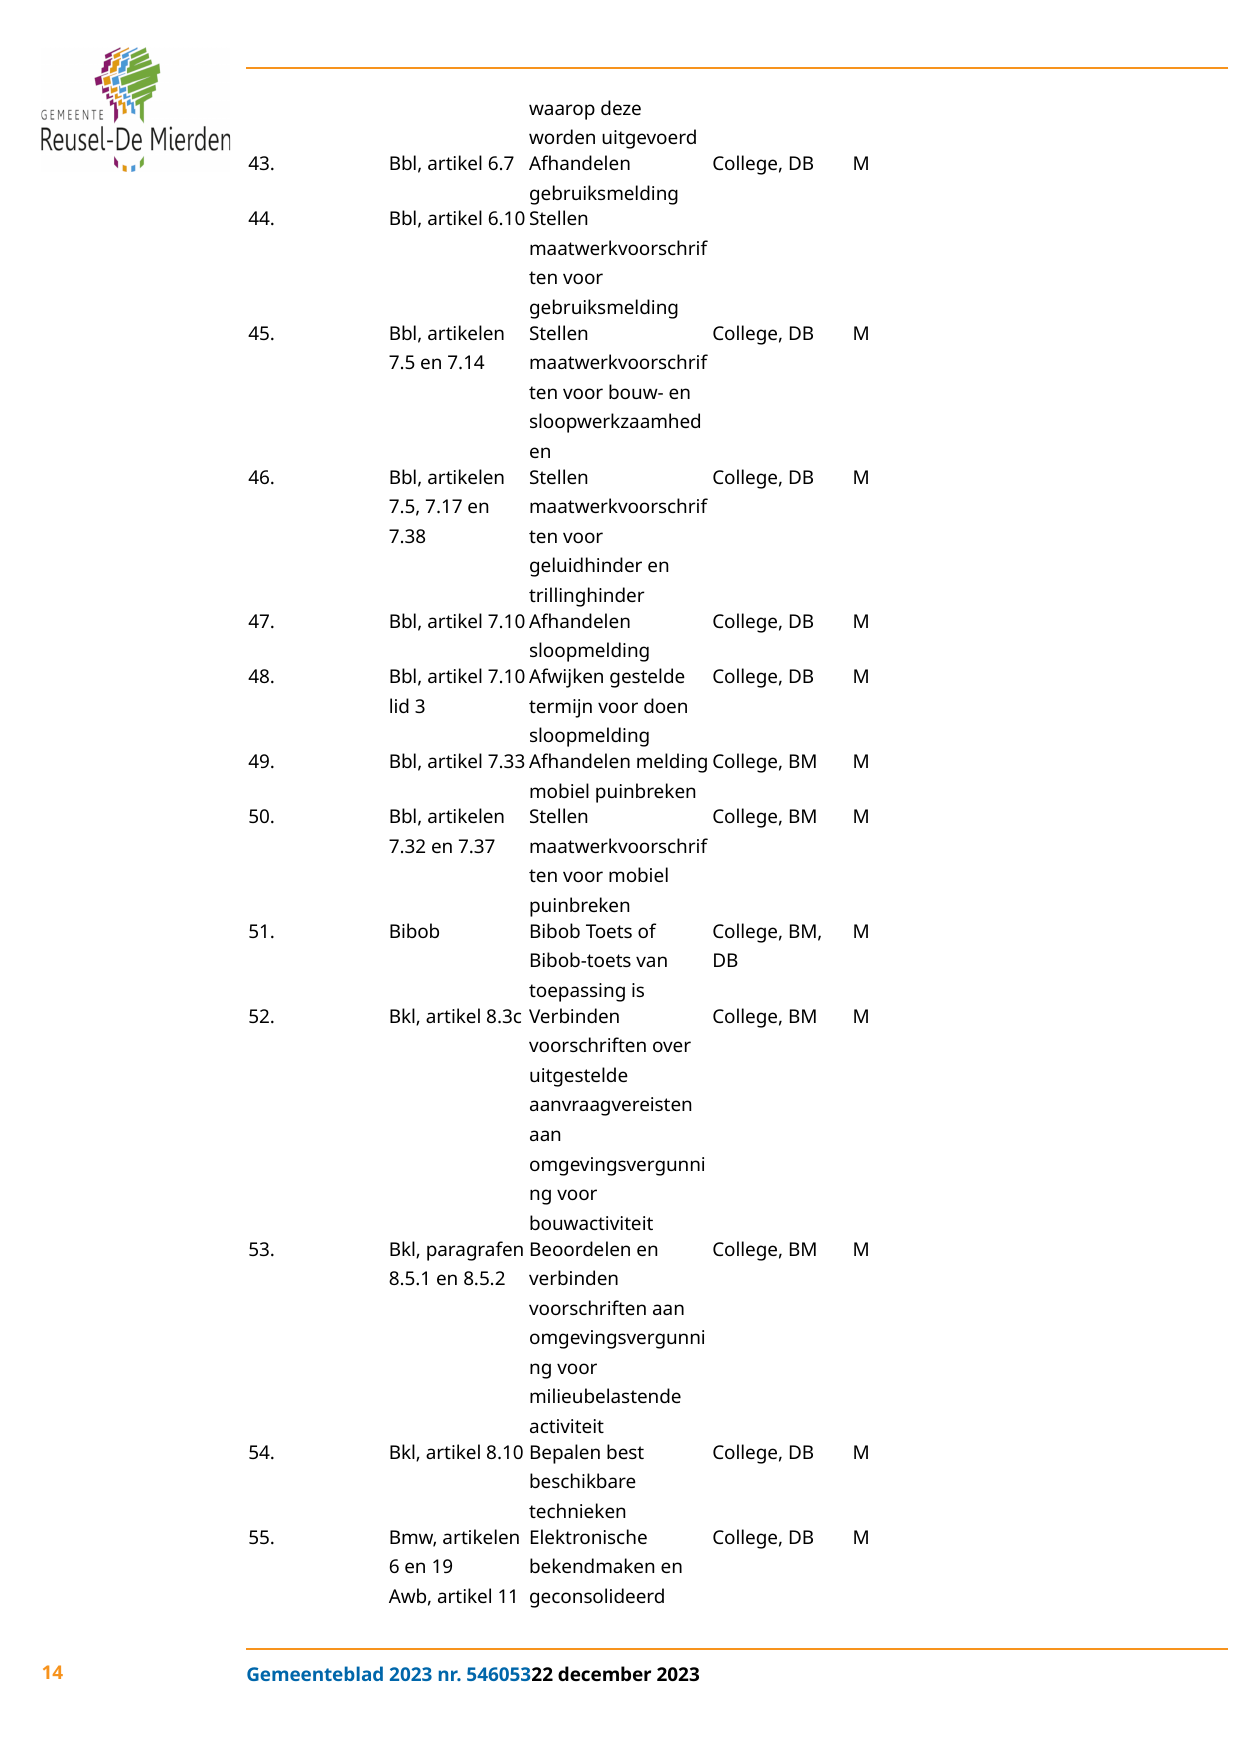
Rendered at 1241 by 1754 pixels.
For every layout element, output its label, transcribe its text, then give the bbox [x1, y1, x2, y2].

table_cell 50. [248, 804, 388, 918]
table_cell Bepalen best beschikbare technieken [529, 1439, 712, 1524]
table_cell Bibob [389, 918, 529, 1003]
table_cell 54. [248, 1439, 388, 1524]
table_cell [999, 1439, 1152, 1524]
table_cell M [853, 918, 999, 1003]
table_cell M [853, 663, 999, 748]
table_cell Bbl, artikelen 7.5 en 7.14 [389, 320, 529, 464]
table_cell 55. [248, 1524, 388, 1609]
table_cell Bmw, artikelen 6 en 19 Awb, artikel 11 [389, 1524, 529, 1609]
table_cell [248, 95, 388, 150]
table_cell 44. [248, 205, 388, 320]
table_cell 47. [248, 608, 388, 663]
table_cell Elektronische bekendmaken en geconsolideerd [529, 1524, 712, 1609]
table_cell Afhandelen melding mobiel puinbreken [529, 748, 712, 803]
table_cell M [853, 464, 999, 608]
table_cell M [853, 608, 999, 663]
table_cell [999, 1003, 1152, 1236]
table_cell M [853, 1524, 999, 1609]
table_cell [999, 748, 1152, 803]
table_cell Verbinden voorschriften over uitgestelde aanvraagvereisten aan omgevingsvergunning voor bouwactiviteit [529, 1003, 712, 1236]
table_cell [712, 95, 852, 150]
table_cell Afhandelen sloopmelding [529, 608, 712, 663]
table_cell Bbl, artikel 6.7 [389, 150, 529, 205]
table_cell 52. [248, 1003, 388, 1236]
table_cell Bbl, artikel 7.10 [389, 608, 529, 663]
table_cell Bbl, artikelen 7.32 en 7.37 [389, 804, 529, 918]
table_cell College, DB [712, 608, 852, 663]
table_cell [389, 95, 529, 150]
table_cell 43. [248, 150, 388, 205]
table_cell [853, 95, 999, 150]
table_cell [999, 804, 1152, 918]
table_cell College, BM [712, 1003, 852, 1236]
table_cell Bbl, artikelen 7.5, 7.17 en 7.38 [389, 464, 529, 608]
table_cell College, DB [712, 150, 852, 205]
table_cell Stellen maatwerkvoorschriften voor geluidhinder en trillinghinder [529, 464, 712, 608]
table_cell M [853, 1439, 999, 1524]
table_cell Beoordelen en verbinden voorschriften aan omgevingsvergunning voor milieubelastende activiteit [529, 1236, 712, 1439]
table_cell Afhandelen gebruiksmelding [529, 150, 712, 205]
table_cell [999, 320, 1152, 464]
table_cell waarop deze worden uitgevoerd [529, 95, 712, 150]
table_cell 49. [248, 748, 388, 803]
table_cell Bbl, artikel 7.10 lid 3 [389, 663, 529, 748]
table_cell [999, 464, 1152, 608]
table_cell [853, 205, 999, 320]
table_cell Stellen maatwerkvoorschriften voor mobiel puinbreken [529, 804, 712, 918]
table_cell [999, 1236, 1152, 1439]
table_cell 45. [248, 320, 388, 464]
table_cell Stellen maatwerkvoorschriften voor bouw- en sloopwerkzaamheden [529, 320, 712, 464]
table_cell [999, 608, 1152, 663]
table_cell M [853, 320, 999, 464]
table_cell Afwijken gestelde termijn voor doen sloopmelding [529, 663, 712, 748]
table_cell 53. [248, 1236, 388, 1439]
table_cell 51. [248, 918, 388, 1003]
table_cell College, DB [712, 1439, 852, 1524]
table_cell College, BM, DB [712, 918, 852, 1003]
table_cell M [853, 150, 999, 205]
table_cell Bkl, artikel 8.10 [389, 1439, 529, 1524]
table_cell College, BM [712, 1236, 852, 1439]
table_cell [999, 95, 1152, 150]
table_cell College, BM [712, 748, 852, 803]
table_cell [999, 205, 1152, 320]
table_cell M [853, 804, 999, 918]
table_cell Stellen maatwerkvoorschriften voor gebruiksmelding [529, 205, 712, 320]
table_cell College, DB [712, 663, 852, 748]
table_cell Bkl, paragrafen 8.5.1 en 8.5.2 [389, 1236, 529, 1439]
table_cell College, BM [712, 804, 852, 918]
table_cell College, DB [712, 320, 852, 464]
table_cell 46. [248, 464, 388, 608]
table_cell [999, 918, 1152, 1003]
table_cell 48. [248, 663, 388, 748]
table_cell Bkl, artikel 8.3c [389, 1003, 529, 1236]
table_cell M [853, 1236, 999, 1439]
table_cell Bbl, artikel 6.10 [389, 205, 529, 320]
table_cell [999, 1524, 1152, 1609]
table_cell Bibob Toets of Bibob-toets van toepassing is [529, 918, 712, 1003]
picture [41, 47, 231, 172]
table_cell College, DB [712, 1524, 852, 1609]
table_cell [712, 205, 852, 320]
table_cell College, DB [712, 464, 852, 608]
table_cell M [853, 748, 999, 803]
table_cell M [853, 1003, 999, 1236]
table_cell [999, 150, 1152, 205]
table_cell [999, 663, 1152, 748]
table_cell Bbl, artikel 7.33 [389, 748, 529, 803]
